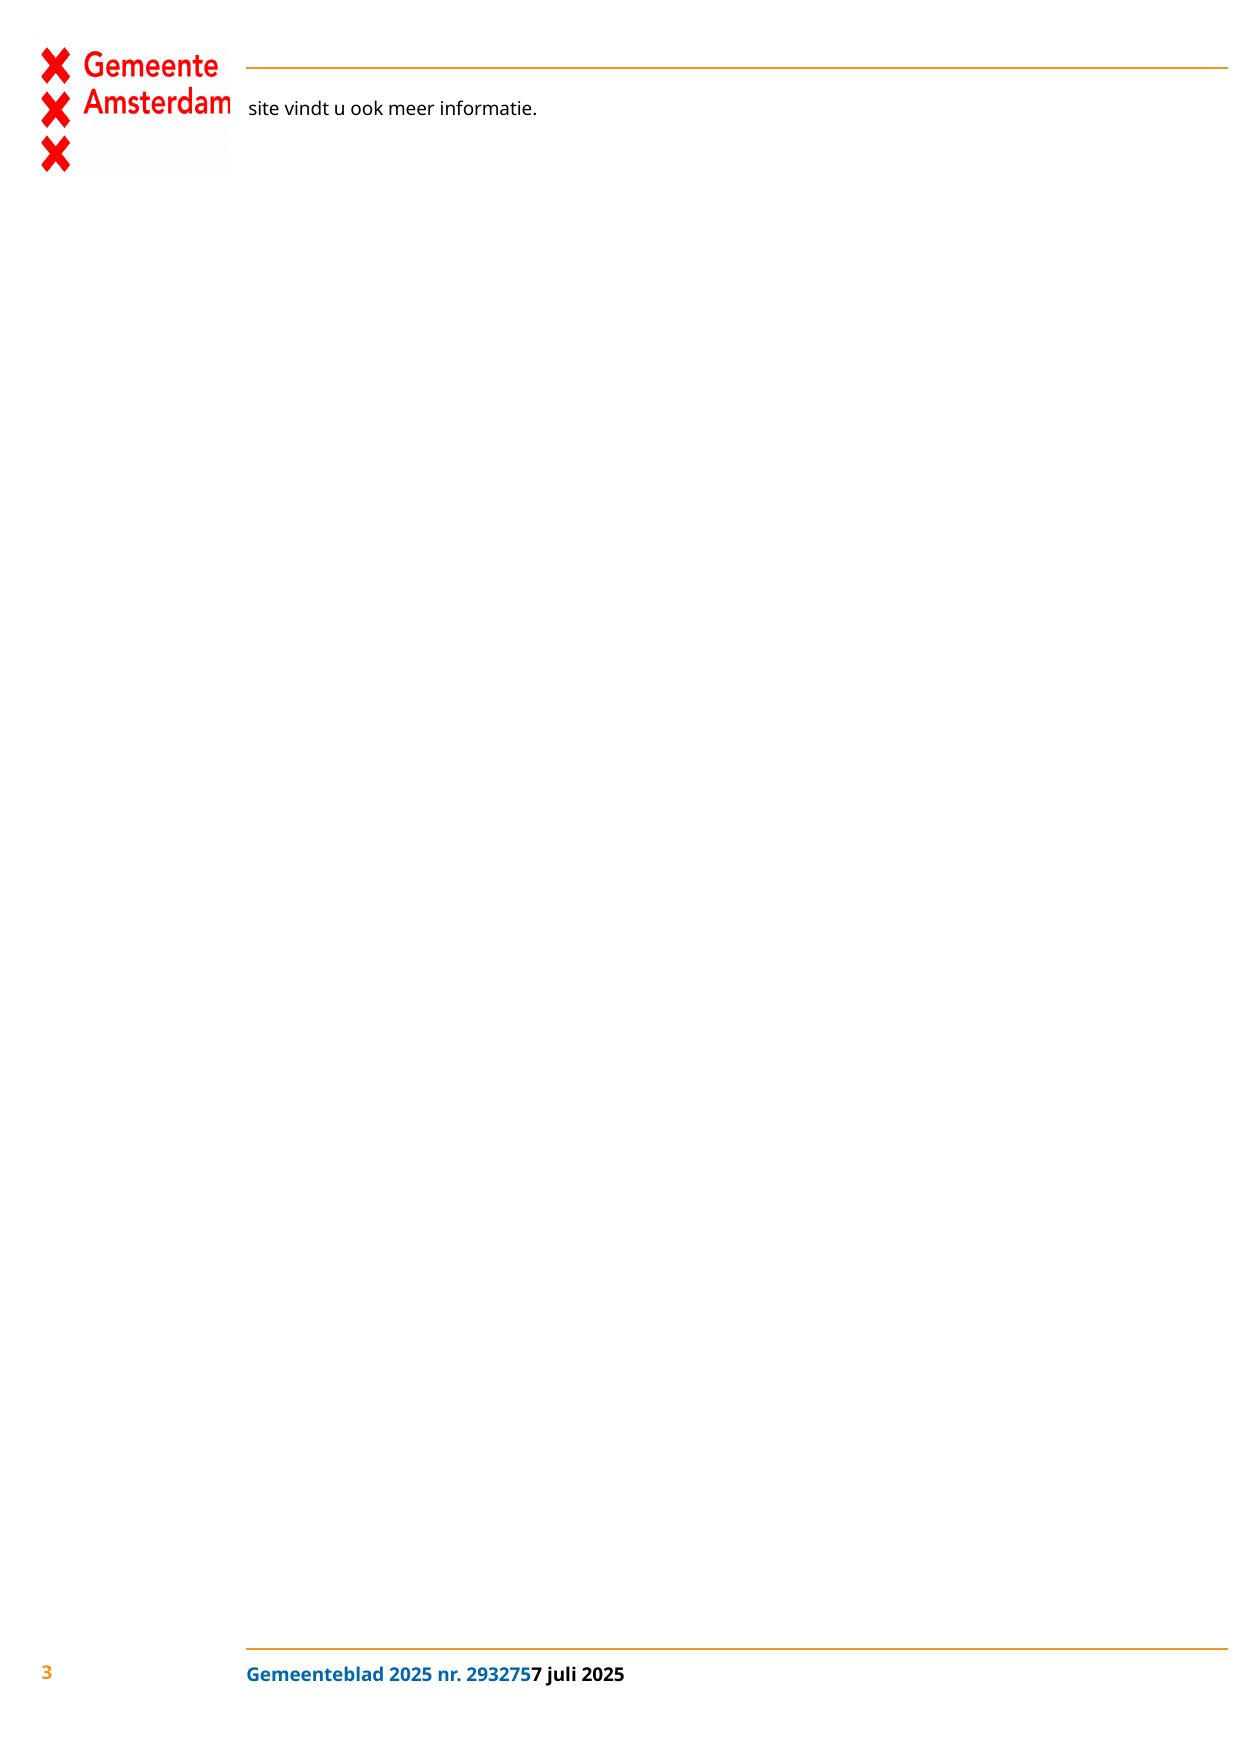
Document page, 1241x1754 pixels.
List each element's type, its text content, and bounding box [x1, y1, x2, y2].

picture [41, 47, 231, 172]
text site vindt u ook meer informatie. [248, 95, 1152, 121]
